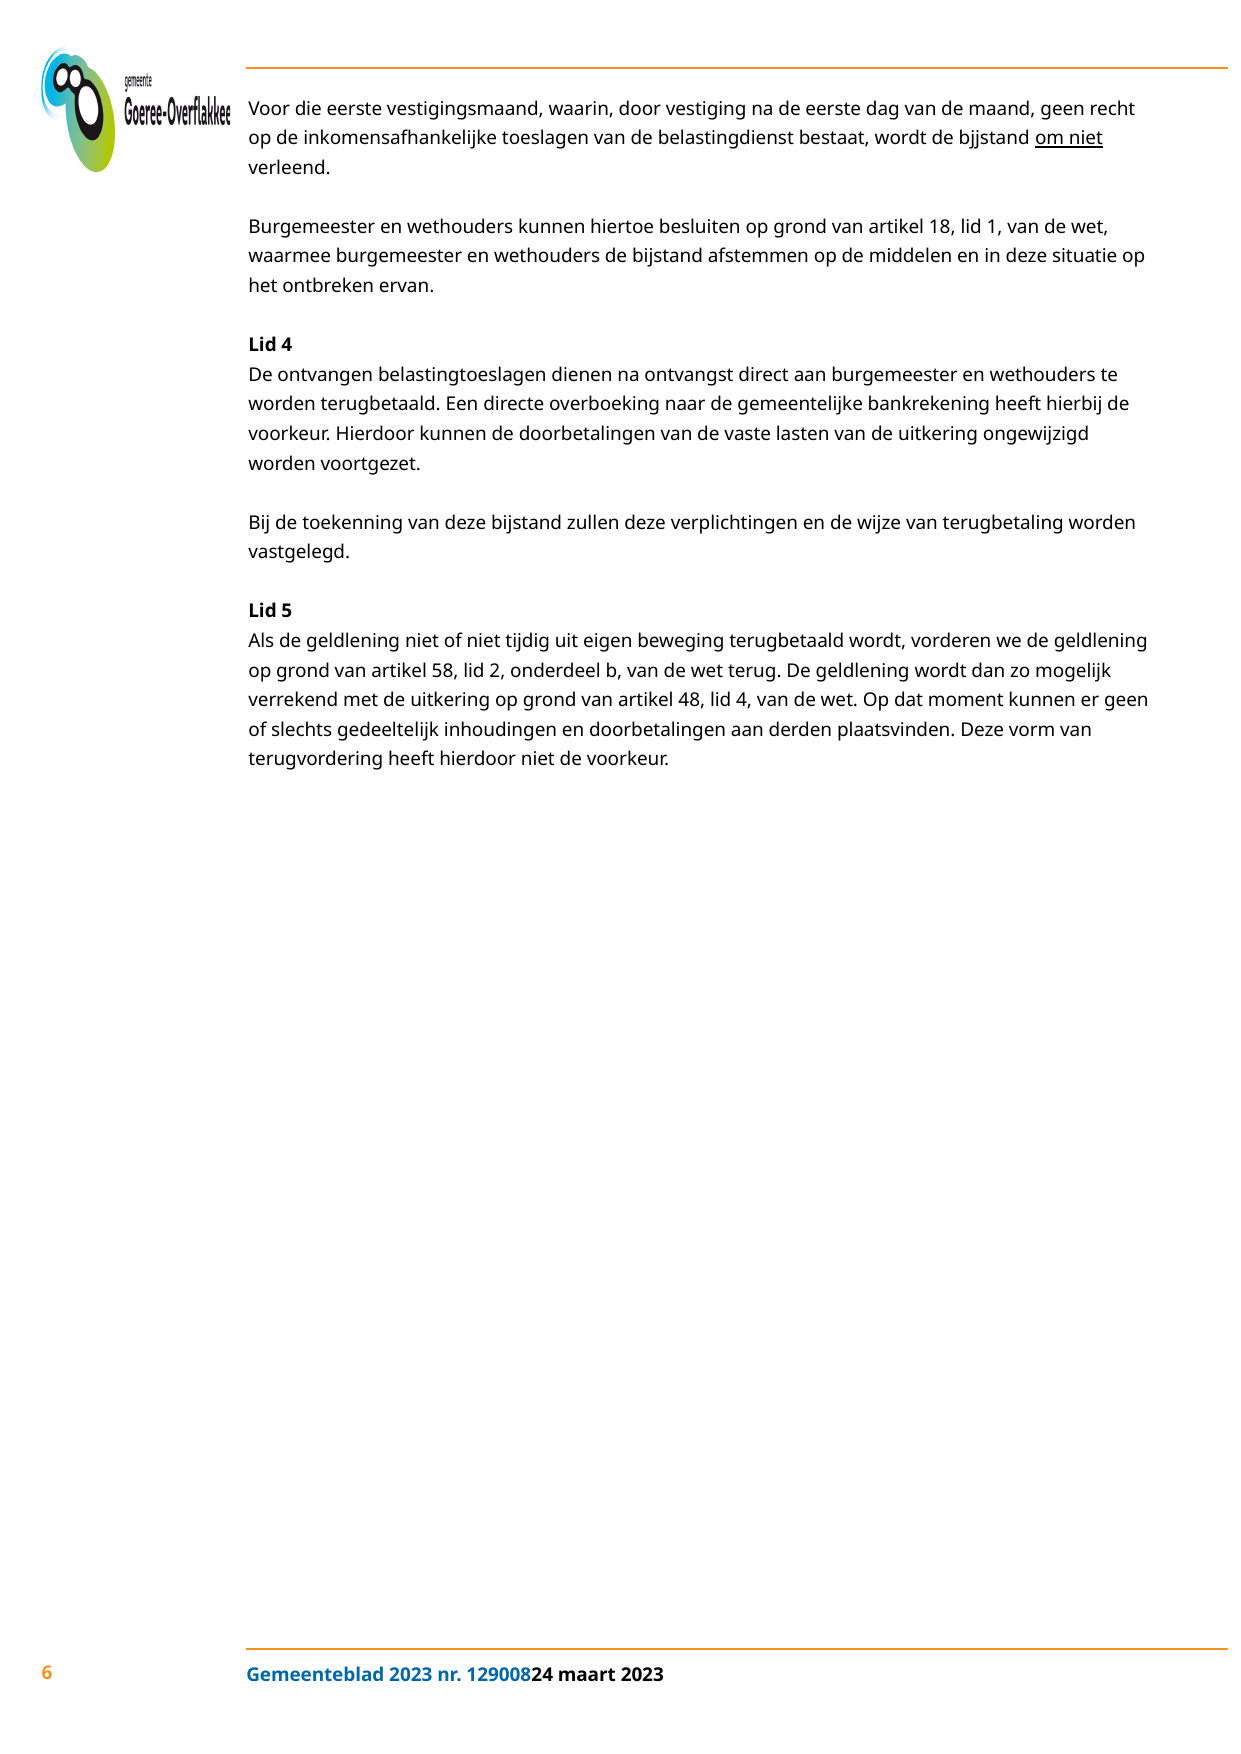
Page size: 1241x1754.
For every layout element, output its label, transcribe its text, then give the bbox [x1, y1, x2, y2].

text Als de geldlening niet of niet tijdig uit eigen beweging terugbetaald wordt, vorderen we de geldlening op grond van artikel 58, lid 2, onderdeel b, van de wet terug. De geldlening wordt dan zo mogelijk verrekend met de uitkering op grond van artikel 48, lid 4, van de wet. Op dat moment kunnen er geen of slechts gedeeltelijk inhoudingen en doorbetalingen aan derden plaatsvinden. Deze vorm van terugvordering heeft hierdoor niet de voorkeur. [248, 627, 1152, 771]
text Lid 4 [248, 331, 1152, 357]
text Burgemeester en wethouders kunnen hiertoe besluiten op grond van artikel 18, lid 1, van de wet, waarmee burgemeester en wethouders de bijstand afstemmen op de middelen en in deze situatie op het ontbreken ervan. [248, 213, 1152, 298]
text Bij de toekenning van deze bijstand zullen deze verplichtingen en de wijze van terugbetaling worden vastgelegd. [248, 509, 1152, 564]
text Voor die eerste vestigingsmaand, waarin, door vestiging na de eerste dag van de maand, geen recht op de inkomensafhankelijke toeslagen van de belastingdienst bestaat, wordt de bjjstand om niet verleend. [248, 95, 1152, 180]
text Lid 5 [248, 598, 1152, 623]
picture [41, 47, 231, 172]
text De ontvangen belastingtoeslagen dienen na ontvangst direct aan burgemeester en wethouders te worden terugbetaald. Een directe overboeking naar de gemeentelijke bankrekening heeft hierbij de voorkeur. Hierdoor kunnen de doorbetalingen van de vaste lasten van de uitkering ongewijzigd worden voortgezet. [248, 361, 1152, 476]
